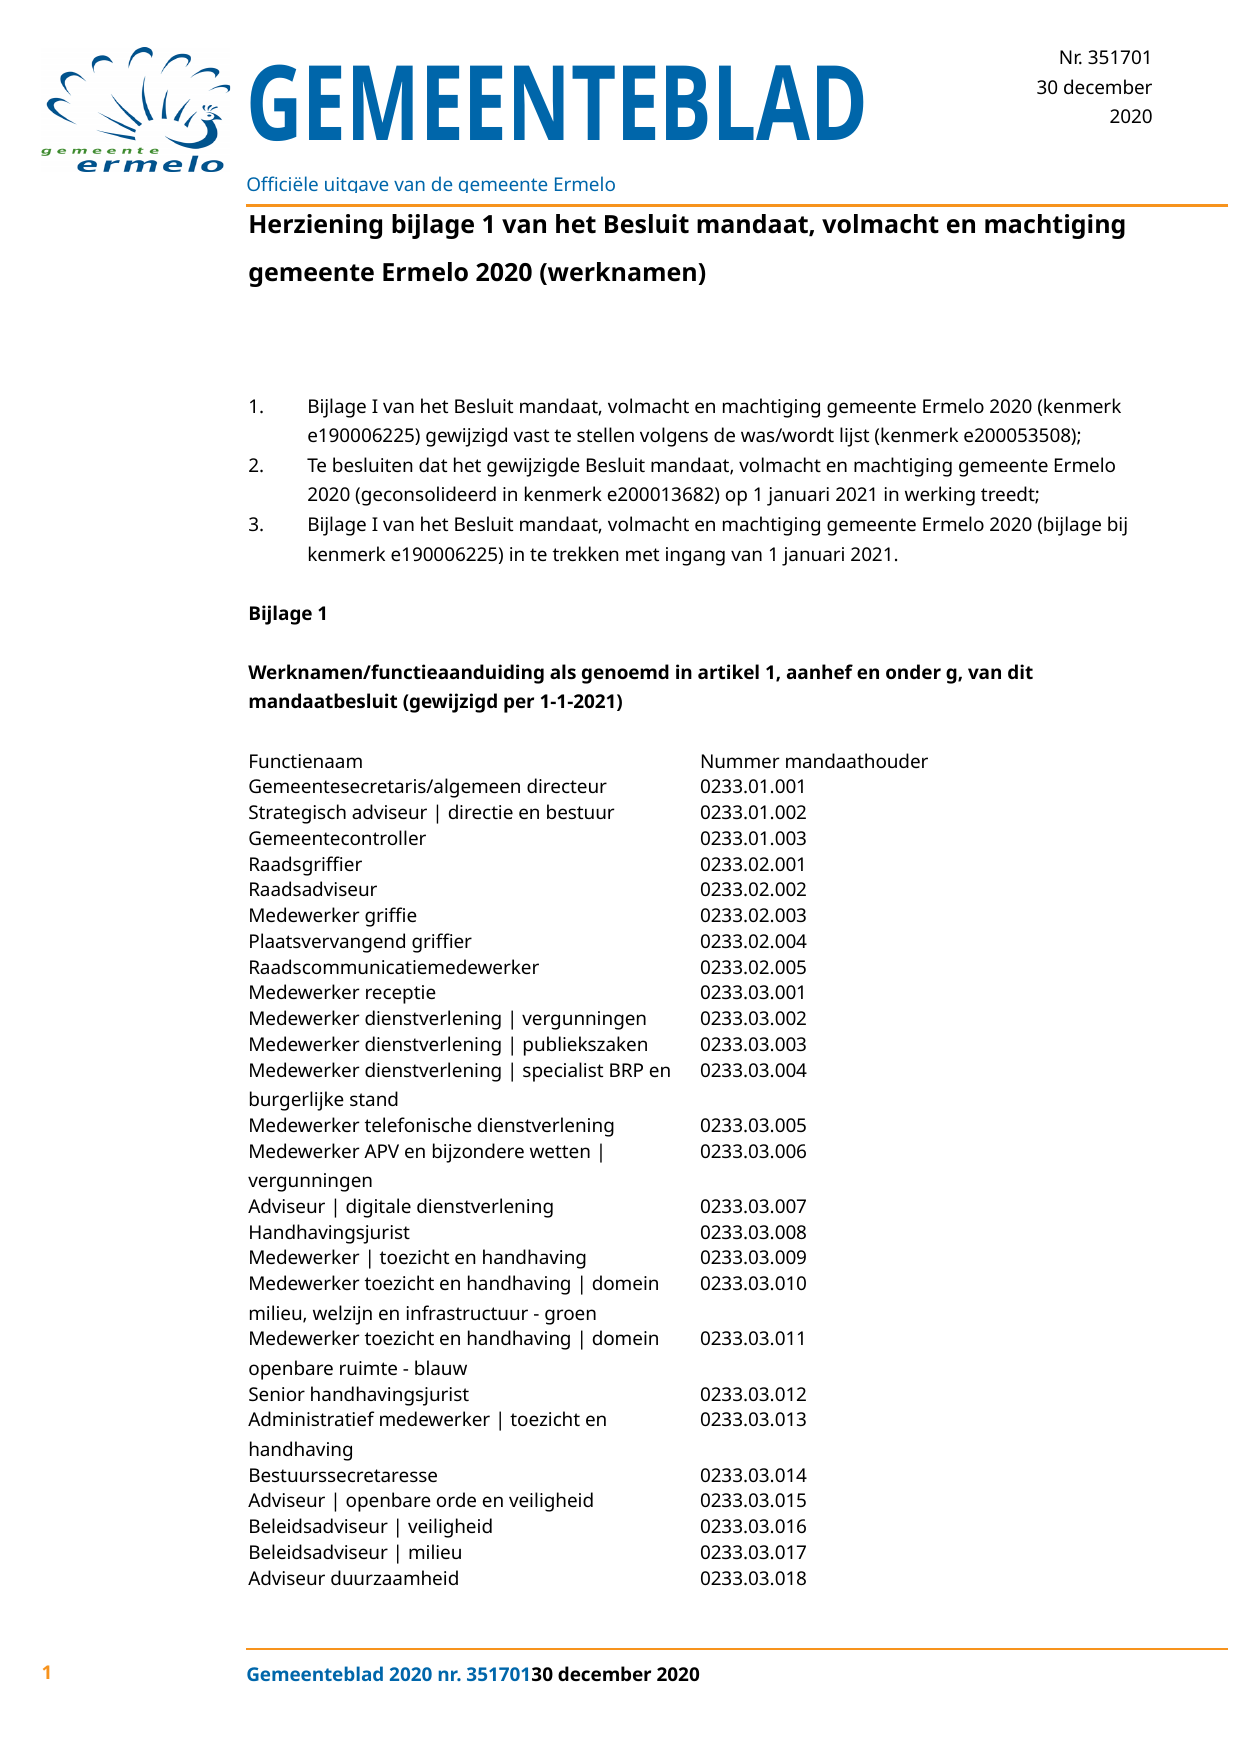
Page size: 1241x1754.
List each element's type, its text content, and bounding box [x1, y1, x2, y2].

table_header Nummer mandaathouder [700, 748, 1152, 774]
table_cell Medewerker telefonische dienstverlening [248, 1112, 700, 1138]
table_cell 0233.03.009 [700, 1245, 1152, 1270]
table_cell Gemeentesecretaris/algemeen directeur [248, 774, 700, 799]
table_cell Administratief medewerker | toezicht en handhaving [248, 1407, 700, 1462]
list Te besluiten dat het gewijzigde Besluit mandaat, volmacht en machtiging gemeente Ermelo 2020 (geconsolideerd in kenmerk e200013682) op 1 januari 2021 in werking treedt; [248, 452, 1152, 507]
table_cell 0233.01.003 [700, 825, 1152, 851]
table_cell Medewerker toezicht en handhaving | domein milieu, welzijn en infrastructuur - groen [248, 1270, 700, 1326]
table_cell Medewerker APV en bijzondere wetten | vergunningen [248, 1138, 700, 1193]
table_cell Medewerker dienstverlening | publiekszaken [248, 1031, 700, 1057]
table_cell 0233.03.018 [700, 1565, 1152, 1591]
table_cell Adviseur | openbare orde en veiligheid [248, 1488, 700, 1513]
table_cell 0233.03.003 [700, 1031, 1152, 1057]
list Bijlage I van het Besluit mandaat, volmacht en machtiging gemeente Ermelo 2020 (bijlage bij kenmerk e190006225) in te trekken met ingang van 1 januari 2021. [248, 511, 1152, 567]
table_cell 0233.03.011 [700, 1326, 1152, 1381]
table_cell Gemeentecontroller [248, 825, 700, 851]
table_cell Medewerker griffie [248, 903, 700, 928]
table_cell 0233.03.016 [700, 1514, 1152, 1539]
table_cell 0233.03.001 [700, 980, 1152, 1005]
table_cell Raadsadviseur [248, 877, 700, 902]
table_cell Bestuurssecretaresse [248, 1462, 700, 1488]
table_cell 0233.02.001 [700, 851, 1152, 877]
text Bijlage 1 [248, 600, 1152, 626]
table_cell 0233.01.001 [700, 774, 1152, 799]
table_cell Medewerker dienstverlening | vergunningen [248, 1005, 700, 1031]
table_cell Medewerker dienstverlening | specialist BRP en burgerlijke stand [248, 1057, 700, 1112]
table_cell Adviseur | digitale dienstverlening [248, 1193, 700, 1219]
table_cell 0233.01.002 [700, 800, 1152, 825]
table_cell 0233.03.002 [700, 1005, 1152, 1031]
table_cell Medewerker receptie [248, 980, 700, 1005]
table_cell 0233.02.002 [700, 877, 1152, 902]
table_cell 0233.03.006 [700, 1138, 1152, 1193]
table_cell Raadscommunicatiemedewerker [248, 954, 700, 979]
table_cell 0233.03.012 [700, 1381, 1152, 1407]
table_cell Beleidsadviseur | veiligheid [248, 1514, 700, 1539]
table_cell 0233.03.010 [700, 1270, 1152, 1326]
table_cell 0233.03.007 [700, 1193, 1152, 1219]
table_cell 0233.03.014 [700, 1462, 1152, 1488]
table_cell Medewerker toezicht en handhaving | domein openbare ruimte - blauw [248, 1326, 700, 1381]
table_cell 0233.03.005 [700, 1112, 1152, 1138]
table_cell Beleidsadviseur | milieu [248, 1539, 700, 1565]
table_header Functienaam [248, 748, 700, 774]
picture [41, 47, 231, 172]
table_cell 0233.02.004 [700, 928, 1152, 954]
table_cell 0233.03.013 [700, 1407, 1152, 1462]
table_cell Plaatsvervangend griffier [248, 928, 700, 954]
table_cell Strategisch adviseur | directie en bestuur [248, 800, 700, 825]
table_cell Handhavingsjurist [248, 1219, 700, 1244]
text Herziening bijlage 1 van het Besluit mandaat, volmacht en machtiging gemeente Ermelo 2020 (werknamen) [248, 207, 1152, 288]
table_cell Medewerker | toezicht en handhaving [248, 1245, 700, 1270]
table_cell Senior handhavingsjurist [248, 1381, 700, 1407]
table_cell 0233.03.015 [700, 1488, 1152, 1513]
table_cell 0233.02.003 [700, 903, 1152, 928]
table_cell 0233.03.008 [700, 1219, 1152, 1244]
table_cell 0233.03.017 [700, 1539, 1152, 1565]
table_cell Adviseur duurzaamheid [248, 1565, 700, 1591]
table_cell 0233.02.005 [700, 954, 1152, 979]
list Bijlage I van het Besluit mandaat, volmacht en machtiging gemeente Ermelo 2020 (kenmerk e190006225) gewijzigd vast te stellen volgens de was/wordt lijst (kenmerk e200053508); [248, 393, 1152, 448]
table_cell Raadsgriffier [248, 851, 700, 877]
table_cell 0233.03.004 [700, 1057, 1152, 1112]
text Werknamen/functieaanduiding als genoemd in artikel 1, aanhef en onder g, van dit mandaatbesluit (gewijzigd per 1-1-2021) [248, 659, 1152, 714]
